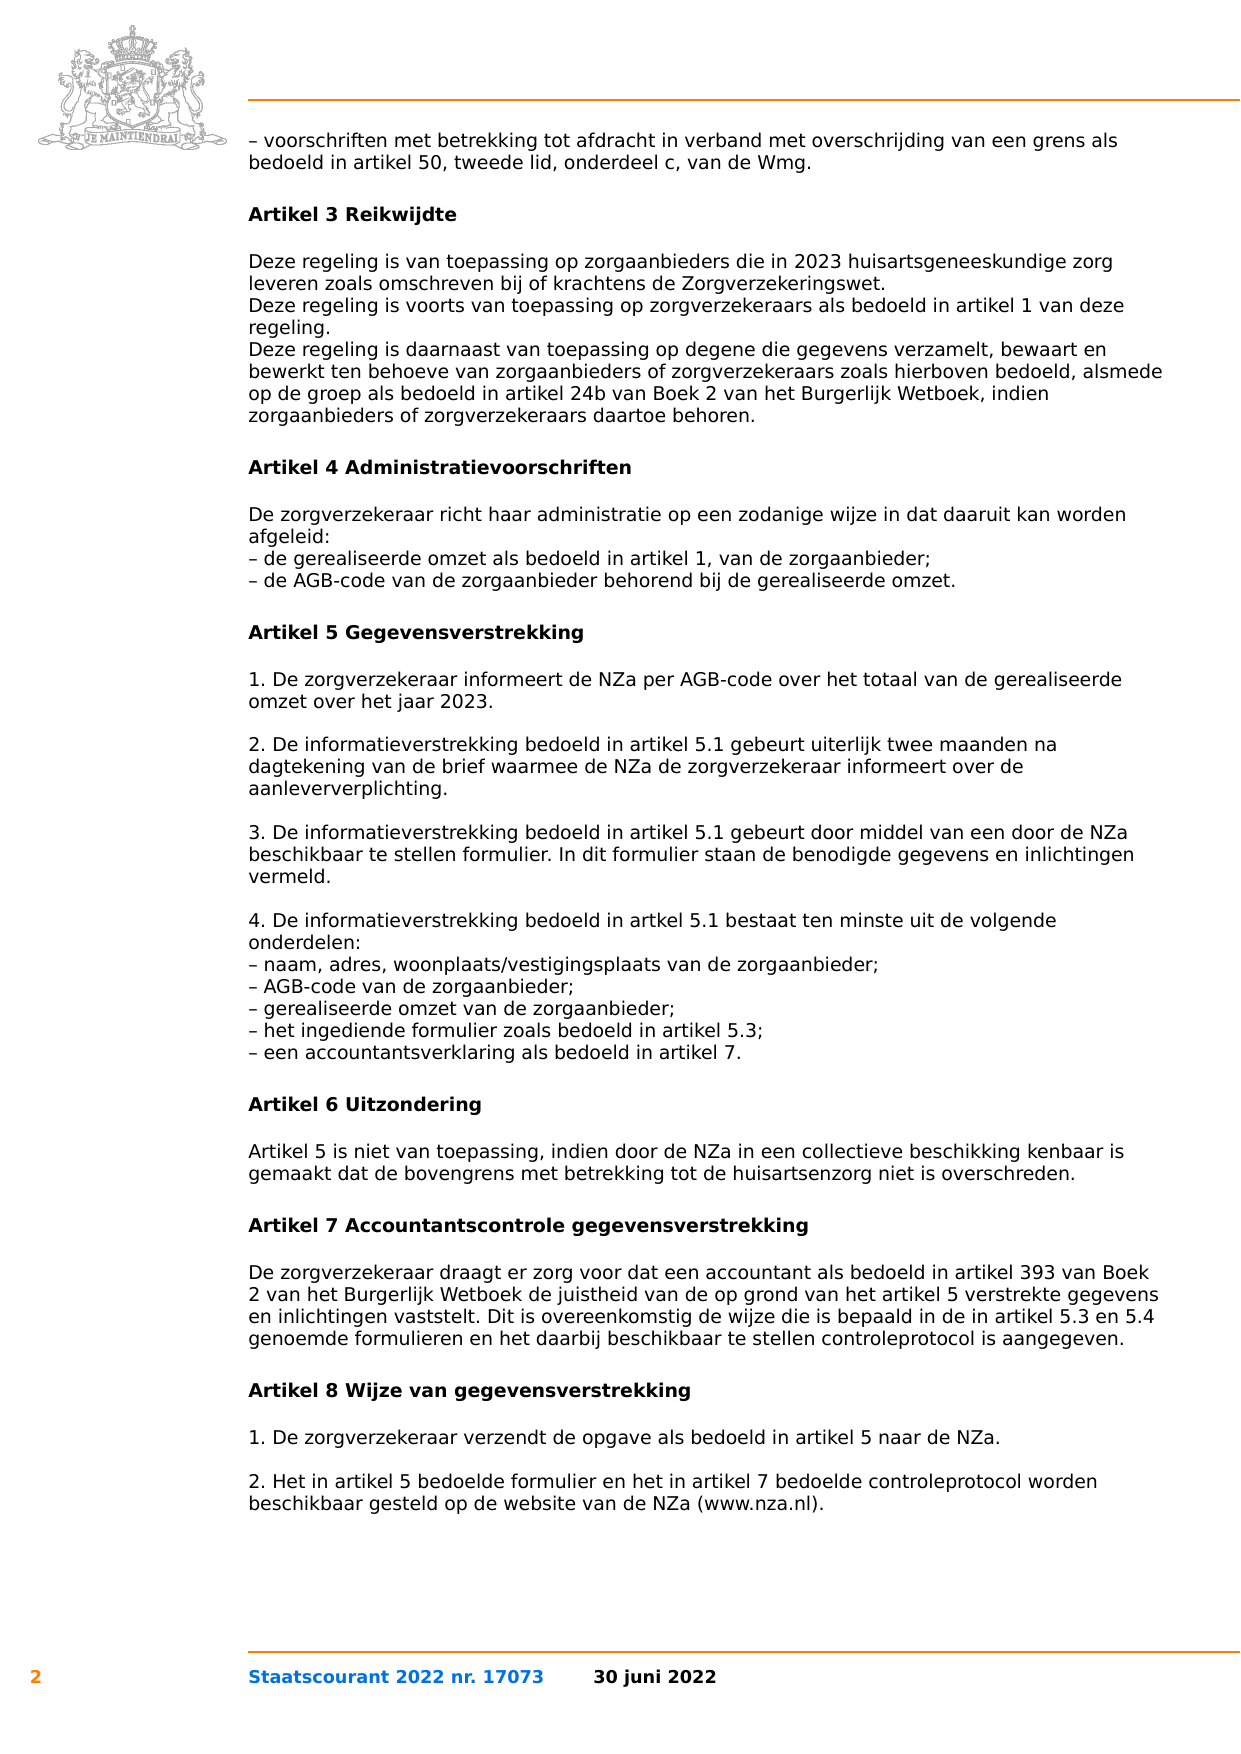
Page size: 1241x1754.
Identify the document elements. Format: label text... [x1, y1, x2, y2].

text De zorgverzekeraar draagt er zorg voor dat een accountant als bedoeld in artikel 393 van Boek 2 van het Burgerlijk Wetboek de juistheid van de op grond van het artikel 5 verstrekte gegevens en inlichtingen vaststelt. Dit is overeenkomstig de wijze die is bepaald in de in artikel 5.3 en 5.4 genoemde formulieren en het daarbij beschikbaar te stellen controleprotocol is aangegeven. [248, 1262, 1163, 1350]
text 3. De informatieverstrekking bedoeld in artikel 5.1 gebeurt door middel van een door de NZa beschikbaar te stellen formulier. In dit formulier staan de benodigde gegevens en inlichtingen vermeld. [248, 822, 1163, 888]
text Deze regeling is voorts van toepassing op zorgverzekeraars als bedoeld in artikel 1 van deze regeling. [248, 295, 1163, 339]
text – gerealiseerde omzet van de zorgaanbieder; [248, 998, 1163, 1020]
subtitle Artikel 3 Reikwijdte [248, 204, 1163, 226]
subtitle Artikel 5 Gegevensverstrekking [248, 622, 1163, 643]
text Artikel 5 is niet van toepassing, indien door de NZa in een collectieve beschikking kenbaar is gemaakt dat de bovengrens met betrekking tot de huisartsenzorg niet is overschreden. [248, 1141, 1163, 1185]
text Deze regeling is van toepassing op zorgaanbieders die in 2023 huisartsgeneeskundige zorg leveren zoals omschreven bij of krachtens de Zorgverzekeringswet. [248, 251, 1163, 295]
text – AGB-code van de zorgaanbieder; [248, 976, 1163, 998]
text – voorschriften met betrekking tot afdracht in verband met overschrijding van een grens als bedoeld in artikel 50, tweede lid, onderdeel c, van de Wmg. [248, 130, 1163, 174]
text – de gerealiseerde omzet als bedoeld in artikel 1, van de zorgaanbieder; [248, 548, 1163, 569]
picture [38, 25, 227, 150]
text 1. De zorgverzekeraar informeert de NZa per AGB-code over het totaal van de gerealiseerde omzet over het jaar 2023. [248, 668, 1163, 712]
subtitle Artikel 6 Uitzondering [248, 1094, 1163, 1116]
text – een accountantsverklaring als bedoeld in artikel 7. [248, 1042, 1163, 1064]
text 1. De zorgverzekeraar verzendt de opgave als bedoeld in artikel 5 naar de NZa. [248, 1427, 1163, 1449]
text – het ingediende formulier zoals bedoeld in artikel 5.3; [248, 1020, 1163, 1042]
text 4. De informatieverstrekking bedoeld in artkel 5.1 bestaat ten minste uit de volgende onderdelen: [248, 910, 1163, 954]
subtitle Artikel 8 Wijze van gegevensverstrekking [248, 1380, 1163, 1402]
subtitle Artikel 7 Accountantscontrole gegevensverstrekking [248, 1215, 1163, 1237]
text – naam, adres, woonplaats/vestigingsplaats van de zorgaanbieder; [248, 954, 1163, 976]
text De zorgverzekeraar richt haar administratie op een zodanige wijze in dat daaruit kan worden afgeleid: [248, 504, 1163, 548]
text Deze regeling is daarnaast van toepassing op degene die gegevens verzamelt, bewaart en bewerkt ten behoeve van zorgaanbieders of zorgverzekeraars zoals hierboven bedoeld, alsmede op de groep als bedoeld in artikel 24b van Boek 2 van het Burgerlijk Wetboek, indien zorgaanbieders of zorgverzekeraars daartoe behoren. [248, 339, 1163, 427]
text 2. Het in artikel 5 bedoelde formulier en het in artikel 7 bedoelde controleprotocol worden beschikbaar gesteld op de website van de NZa (www.nza.nl). [248, 1471, 1163, 1514]
text 2. De informatieverstrekking bedoeld in artikel 5.1 gebeurt uiterlijk twee maanden na dagtekening van de brief waarmee de NZa de zorgverzekeraar informeert over de aanleververplichting. [248, 734, 1163, 800]
subtitle Artikel 4 Administratievoorschriften [248, 457, 1163, 479]
text – de AGB-code van de zorgaanbieder behorend bij de gerealiseerde omzet. [248, 569, 1163, 592]
